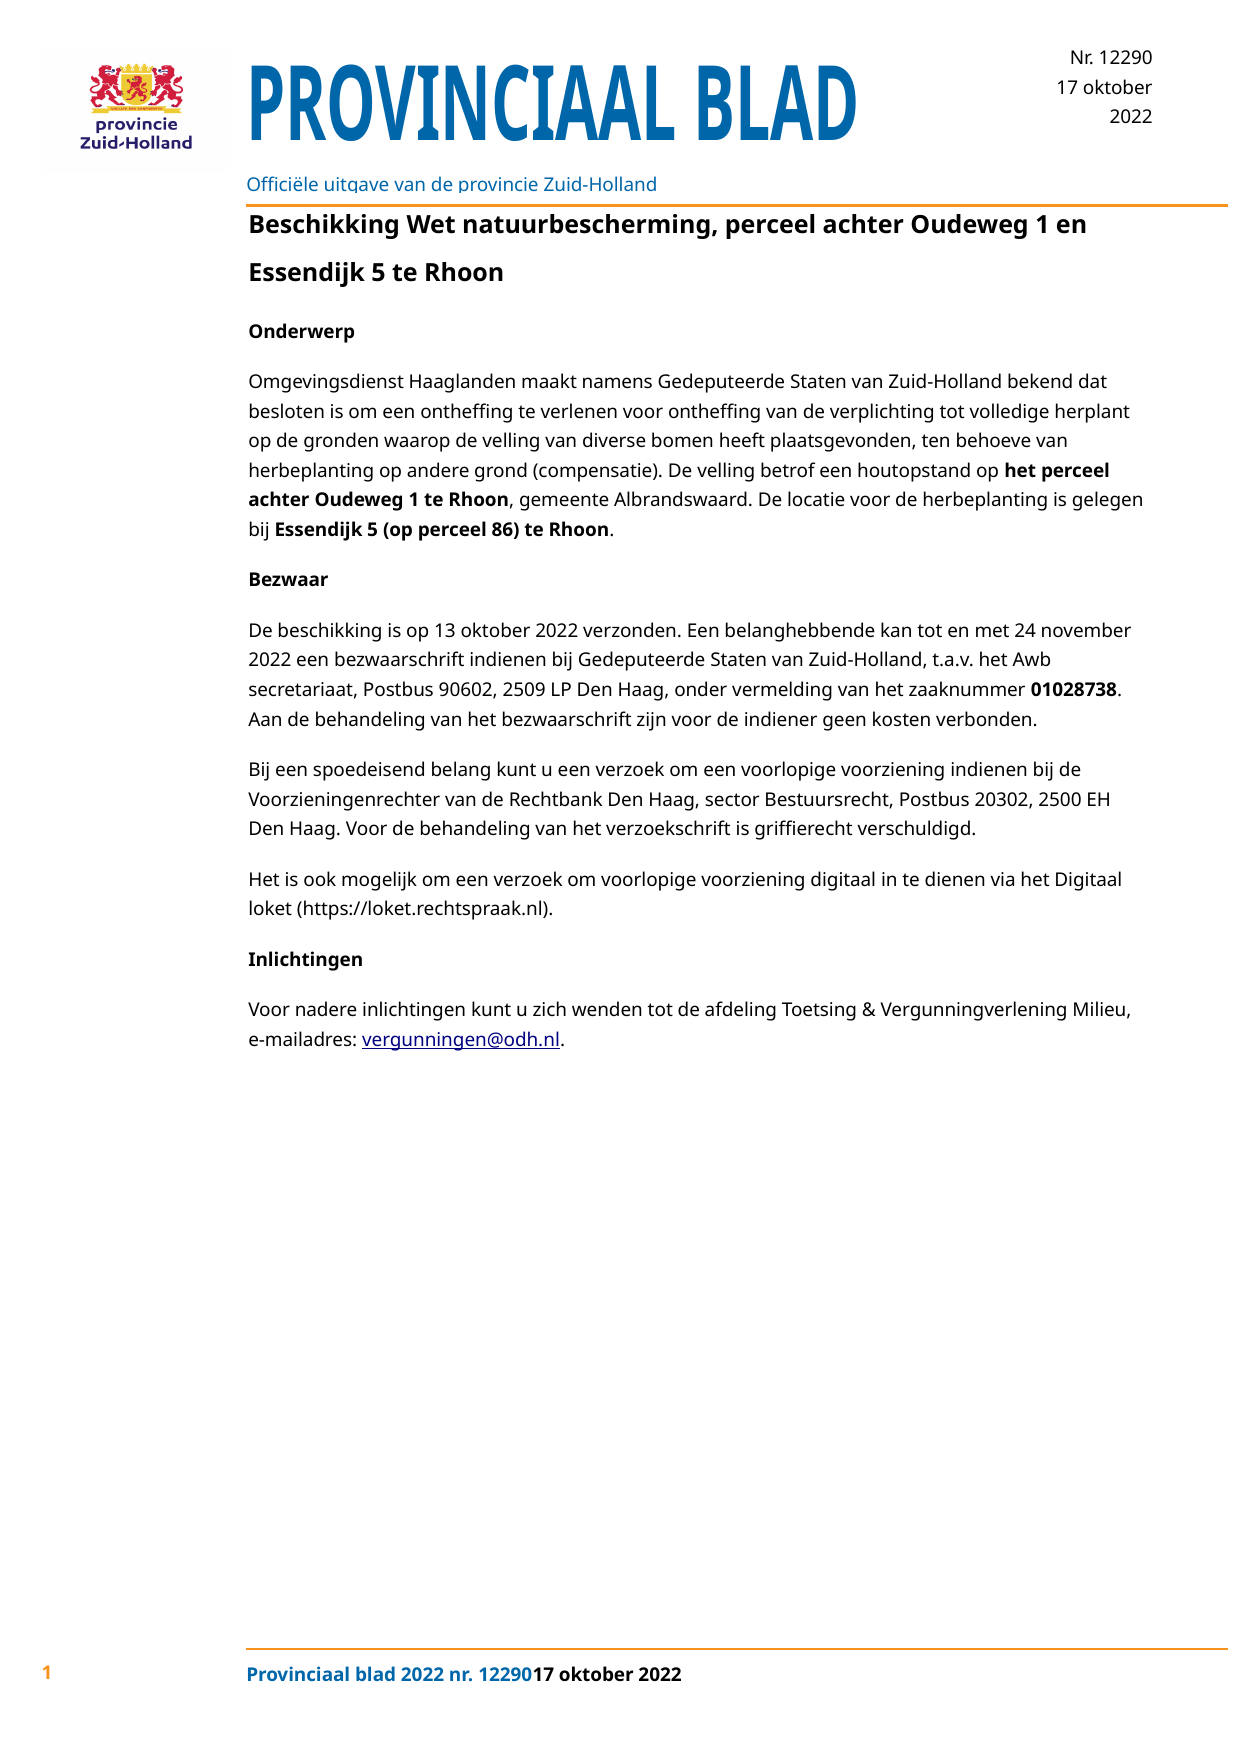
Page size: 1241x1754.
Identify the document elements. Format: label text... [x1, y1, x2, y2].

text Bij een spoedeisend belang kunt u een verzoek om een voorlopige voorziening indienen bij de Voorzieningenrechter van de Rechtbank Den Haag, sector Bestuursrecht, Postbus 20302, 2500 EH Den Haag. Voor de behandeling van het verzoekschrift is griffierecht verschuldigd. [248, 756, 1152, 841]
picture [41, 47, 231, 172]
text De beschikking is op 13 oktober 2022 verzonden. Een belanghebbende kan tot en met 24 november 2022 een bezwaarschrift indienen bij Gedeputeerde Staten van Zuid-Holland, t.a.v. het Awb secretariaat, Postbus 90602, 2509 LP Den Haag, onder vermelding van het zaaknummer 01028738. Aan de behandeling van het bezwaarschrift zijn voor de indiener geen kosten verbonden. [248, 617, 1152, 732]
text Omgevingsdienst Haaglanden maakt namens Gedeputeerde Staten van Zuid-Holland bekend dat besloten is om een ontheffing te verlenen voor ontheffing van de verplichting tot volledige herplant op de gronden waarop de velling van diverse bomen heeft plaatsgevonden, ten behoeve van herbeplanting op andere grond (compensatie). De velling betrof een houtopstand op het perceel achter Oudeweg 1 te Rhoon, gemeente Albrandswaard. De locatie voor de herbeplanting is gelegen bij Essendijk 5 (op perceel 86) te Rhoon. [248, 368, 1152, 542]
text Onderwerp [248, 318, 1152, 344]
text Inlichtingen [248, 946, 1152, 972]
text Beschikking Wet natuurbescherming, perceel achter Oudeweg 1 en Essendijk 5 te Rhoon [248, 207, 1152, 288]
text Voor nadere inlichtingen kunt u zich wenden tot de afdeling Toetsing & Vergunningverlening Milieu, e-mailadres: vergunningen@odh.nl. [248, 996, 1152, 1052]
text Bezwaar [248, 567, 1152, 592]
text Het is ook mogelijk om een verzoek om voorlopige voorziening digitaal in te dienen via het Digitaal loket (https://loket.rechtspraak.nl). [248, 866, 1152, 921]
